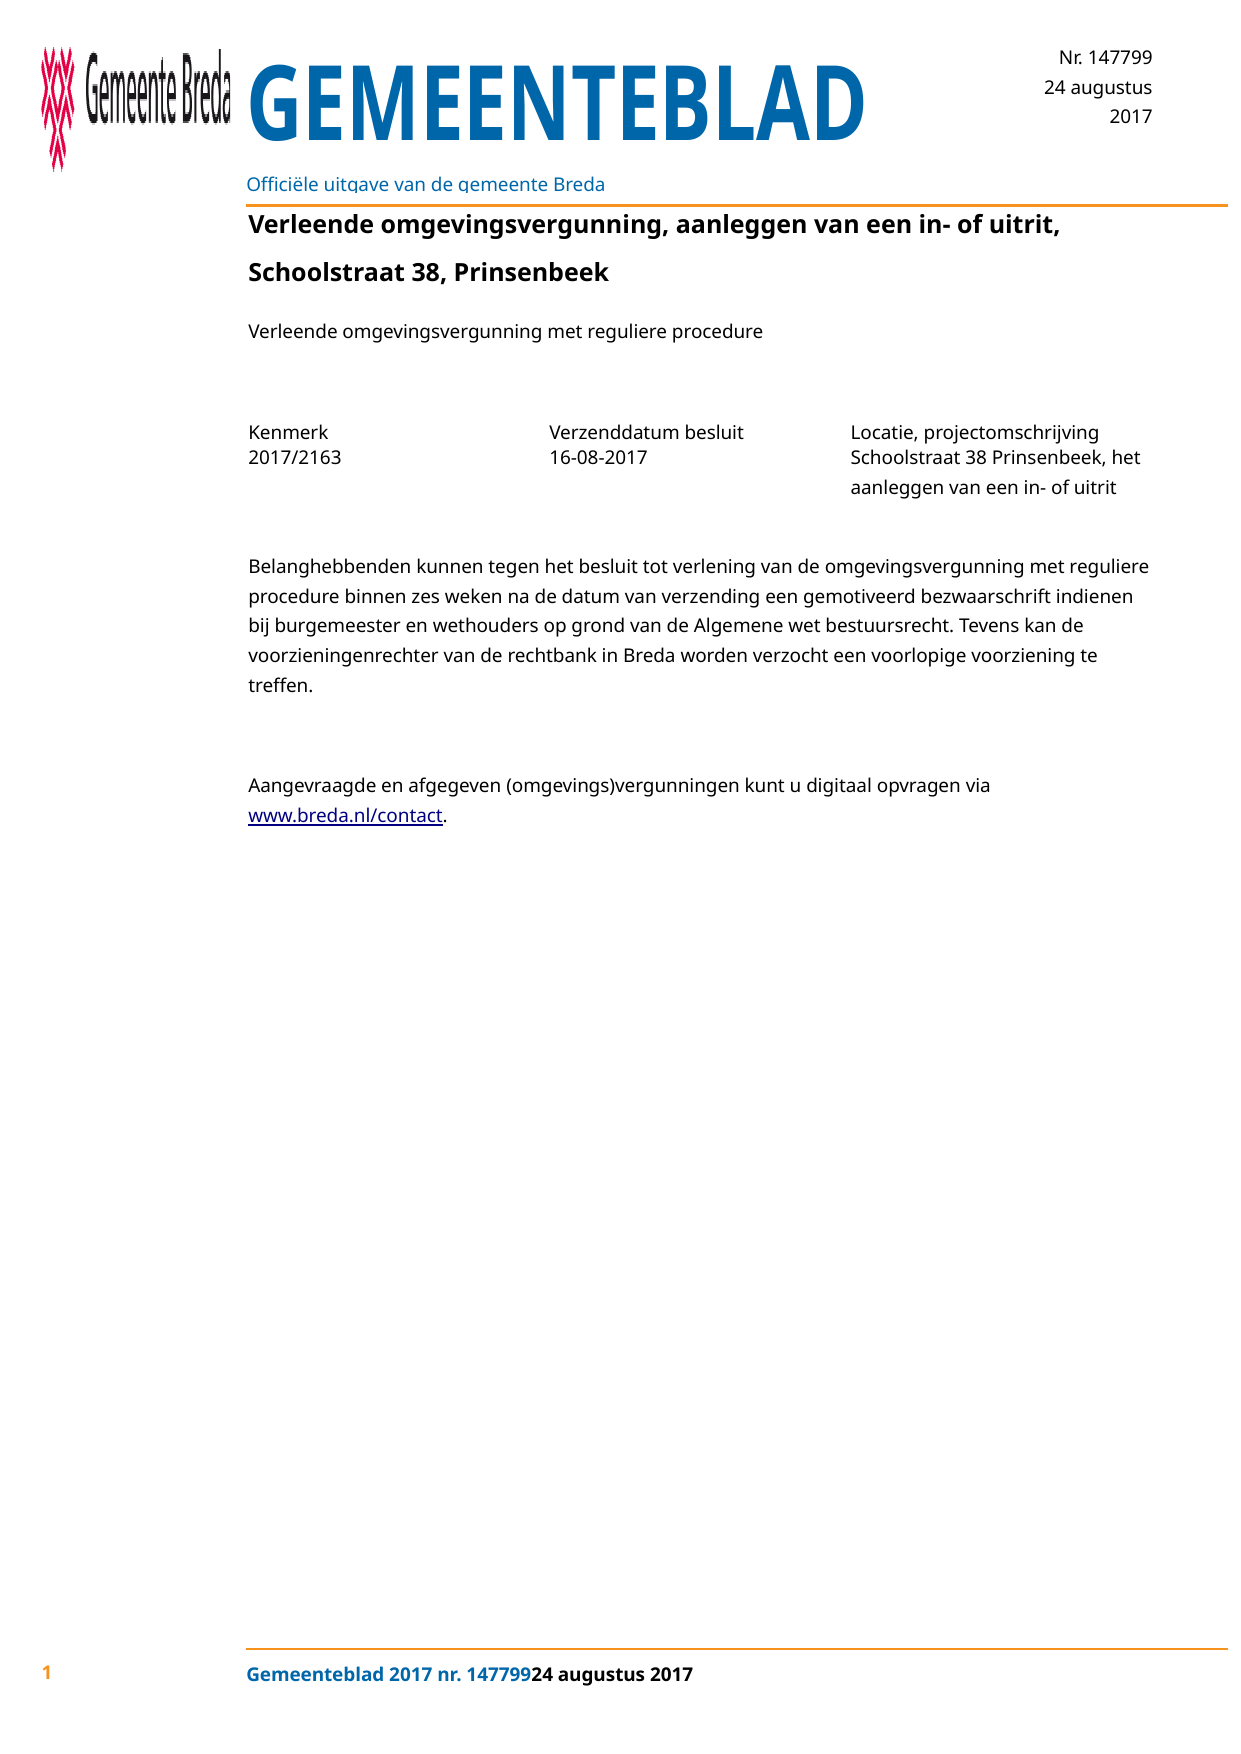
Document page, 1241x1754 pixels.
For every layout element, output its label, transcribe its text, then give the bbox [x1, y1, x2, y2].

text Belanghebbenden kunnen tegen het besluit tot verlening van de omgevingsvergunning met reguliere procedure binnen zes weken na de datum van verzending een gemotiveerd bezwaarschrift indienen bij burgemeester en wethouders op grond van de Algemene wet bestuursrecht. Tevens kan de voorzieningenrechter van de rechtbank in Breda worden verzocht een voorlopige voorziening te treffen. [248, 553, 1152, 698]
text Verleende omgevingsvergunning met reguliere procedure [248, 318, 1152, 344]
table_header Verzenddatum besluit [549, 419, 850, 444]
text Verleende omgevingsvergunning, aanleggen van een in- of uitrit, Schoolstraat 38, Prinsenbeek [248, 207, 1152, 288]
table_cell 2017/2163 [248, 445, 549, 500]
table_cell 16-08-2017 [549, 445, 850, 500]
picture [41, 47, 231, 172]
text Aangevraagde en afgegeven (omgevings)vergunningen kunt u digitaal opvragen via www.breda.nl/contact. [248, 773, 1152, 828]
table_cell Schoolstraat 38 Prinsenbeek, het aanleggen van een in- of uitrit [850, 445, 1152, 500]
table_header Kenmerk [248, 419, 549, 444]
table_header Locatie, projectomschrijving [850, 419, 1152, 444]
